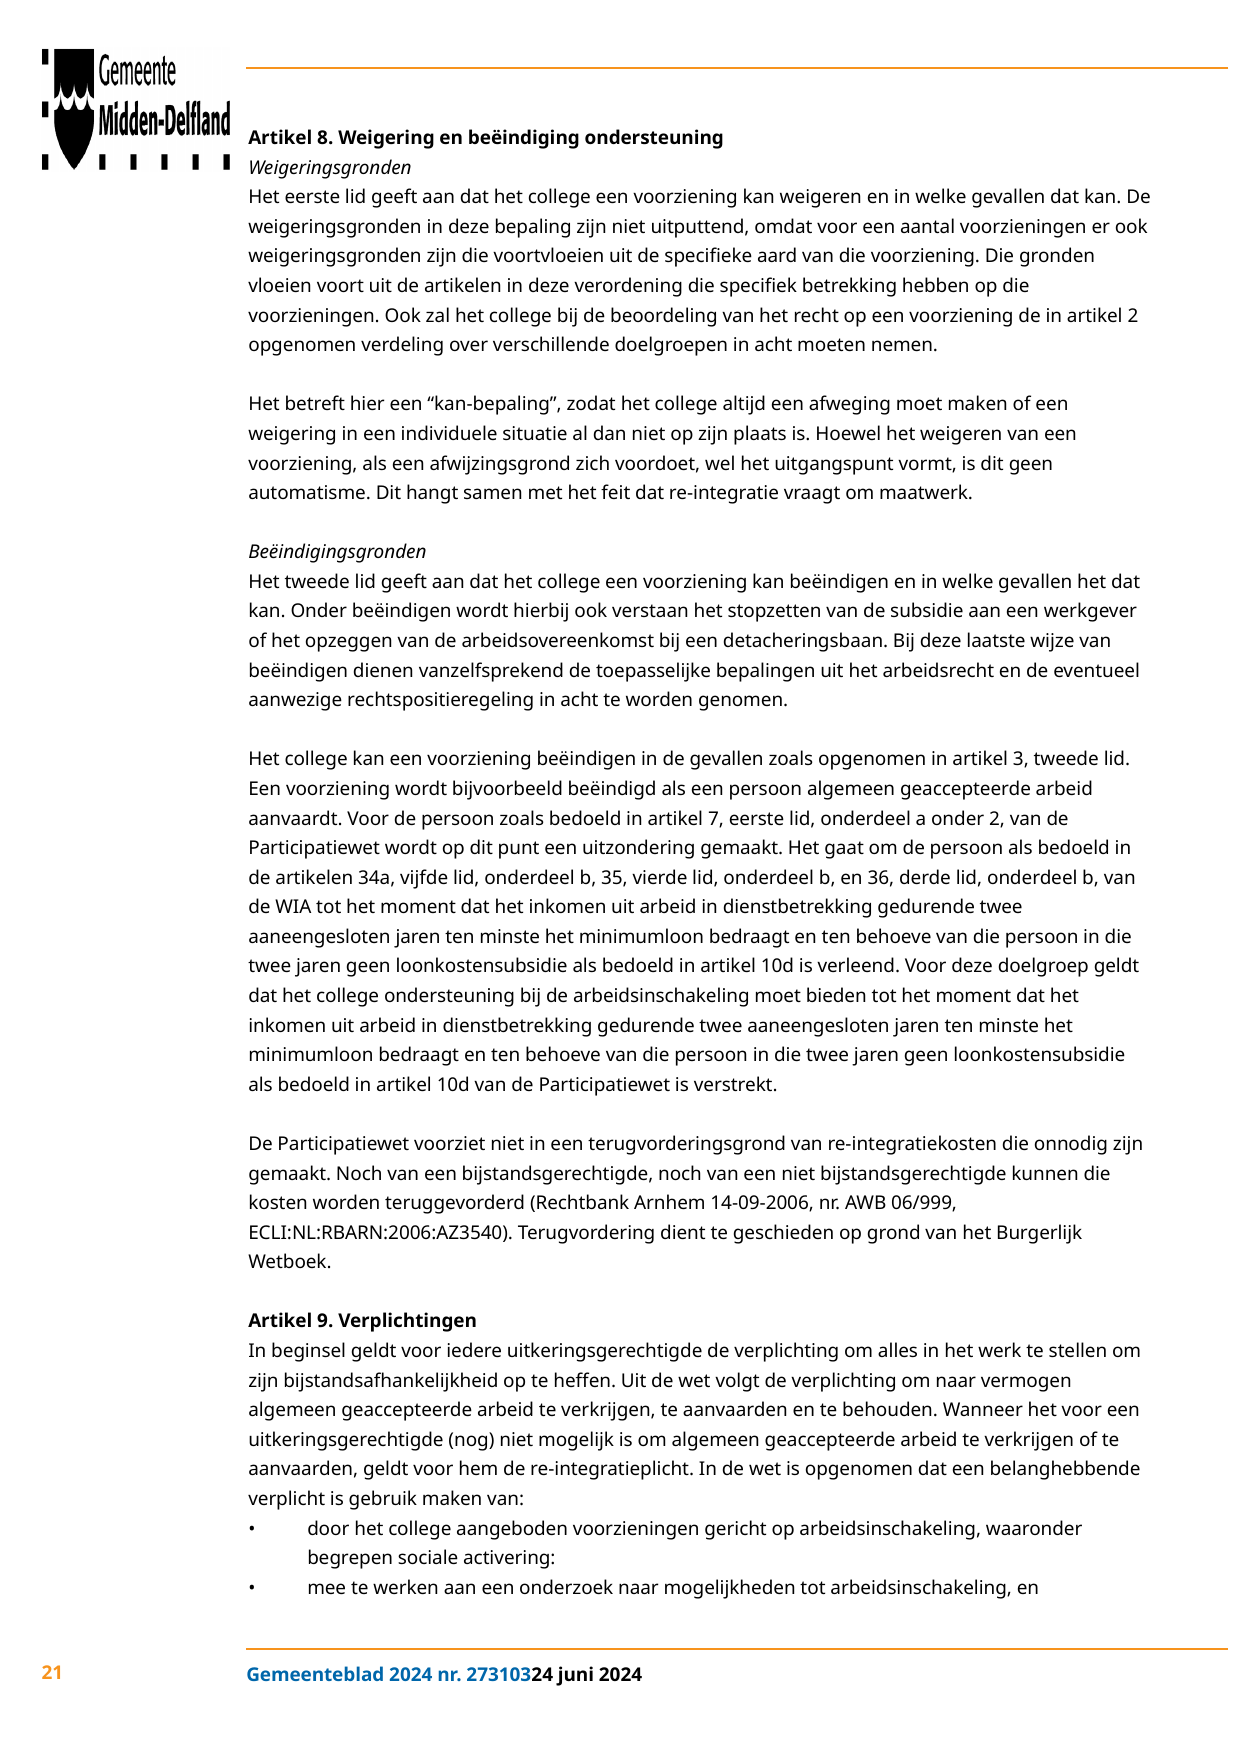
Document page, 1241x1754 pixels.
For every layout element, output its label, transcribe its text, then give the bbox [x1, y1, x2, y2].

text Artikel 9. Verplichtingen [248, 1308, 1152, 1333]
list mee te werken aan een onderzoek naar mogelijkheden tot arbeidsinschakeling, en [248, 1574, 1152, 1600]
text De Participatiewet voorziet niet in een terugvorderingsgrond van re-integratiekosten die onnodig zijn gemaakt. Noch van een bijstandsgerechtigde, noch van een niet bijstandsgerechtigde kunnen die kosten worden teruggevorderd (Rechtbank Arnhem 14-09-2006, nr. AWB 06/999, ECLI:NL:RBARN:2006:AZ3540). Terugvordering dient te geschieden op grond van het Burgerlijk Wetboek. [248, 1130, 1152, 1274]
text Het eerste lid geeft aan dat het college een voorziening kan weigeren en in welke gevallen dat kan. De weigeringsgronden in deze bepaling zijn niet uitputtend, omdat voor een aantal voorzieningen er ook weigeringsgronden zijn die voortvloeien uit de specifieke aard van die voorziening. Die gronden vloeien voort uit de artikelen in deze verordening die specifiek betrekking hebben op die voorzieningen. Ook zal het college bij de beoordeling van het recht op een voorziening de in artikel 2 opgenomen verdeling over verschillende doelgroepen in acht moeten nemen. [248, 183, 1152, 357]
text Het college kan een voorziening beëindigen in de gevallen zoals opgenomen in artikel 3, tweede lid. Een voorziening wordt bijvoorbeeld beëindigd als een persoon algemeen geaccepteerde arbeid aanvaardt. Voor de persoon zoals bedoeld in artikel 7, eerste lid, onderdeel a onder 2, van de Participatiewet wordt op dit punt een uitzondering gemaakt. Het gaat om de persoon als bedoeld in de artikelen 34a, vijfde lid, onderdeel b, 35, vierde lid, onderdeel b, en 36, derde lid, onderdeel b, van de WIA tot het moment dat het inkomen uit arbeid in dienstbetrekking gedurende twee aaneengesloten jaren ten minste het minimumloon bedraagt en ten behoeve van die persoon in die twee jaren geen loonkostensubsidie als bedoeld in artikel 10d is verleend. Voor deze doelgroep geldt dat het college ondersteuning bij de arbeidsinschakeling moet bieden tot het moment dat het inkomen uit arbeid in dienstbetrekking gedurende twee aaneengesloten jaren ten minste het minimumloon bedraagt en ten behoeve van die persoon in die twee jaren geen loonkostensubsidie als bedoeld in artikel 10d van de Participatiewet is verstrekt. [248, 746, 1152, 1097]
list door het college aangeboden voorzieningen gericht op arbeidsinschakeling, waaronder begrepen sociale activering: [248, 1515, 1152, 1570]
text Artikel 8. Weigering en beëindiging ondersteuning [248, 124, 1152, 150]
text Beëindigingsgronden [248, 538, 1152, 564]
picture [41, 47, 231, 172]
text Weigeringsgronden [248, 154, 1152, 180]
text In beginsel geldt voor iedere uitkeringsgerechtigde de verplichting om alles in het werk te stellen om zijn bijstandsafhankelijkheid op te heffen. Uit de wet volgt de verplichting om naar vermogen algemeen geaccepteerde arbeid te verkrijgen, te aanvaarden en te behouden. Wanneer het voor een uitkeringsgerechtigde (nog) niet mogelijk is om algemeen geaccepteerde arbeid te verkrijgen of te aanvaarden, geldt voor hem de re-integratieplicht. In de wet is opgenomen dat een belanghebbende verplicht is gebruik maken van: [248, 1337, 1152, 1511]
text Het tweede lid geeft aan dat het college een voorziening kan beëindigen en in welke gevallen het dat kan. Onder beëindigen wordt hierbij ook verstaan het stopzetten van de subsidie aan een werkgever of het opzeggen van de arbeidsovereenkomst bij een detacheringsbaan. Bij deze laatste wijze van beëindigen dienen vanzelfsprekend de toepasselijke bepalingen uit het arbeidsrecht en de eventueel aanwezige rechtspositieregeling in acht te worden genomen. [248, 568, 1152, 712]
text Het betreft hier een “kan-bepaling”, zodat het college altijd een afweging moet maken of een weigering in een individuele situatie al dan niet op zijn plaats is. Hoewel het weigeren van een voorziening, als een afwijzingsgrond zich voordoet, wel het uitgangspunt vormt, is dit geen automatisme. Dit hangt samen met het feit dat re-integratie vraagt om maatwerk. [248, 391, 1152, 505]
